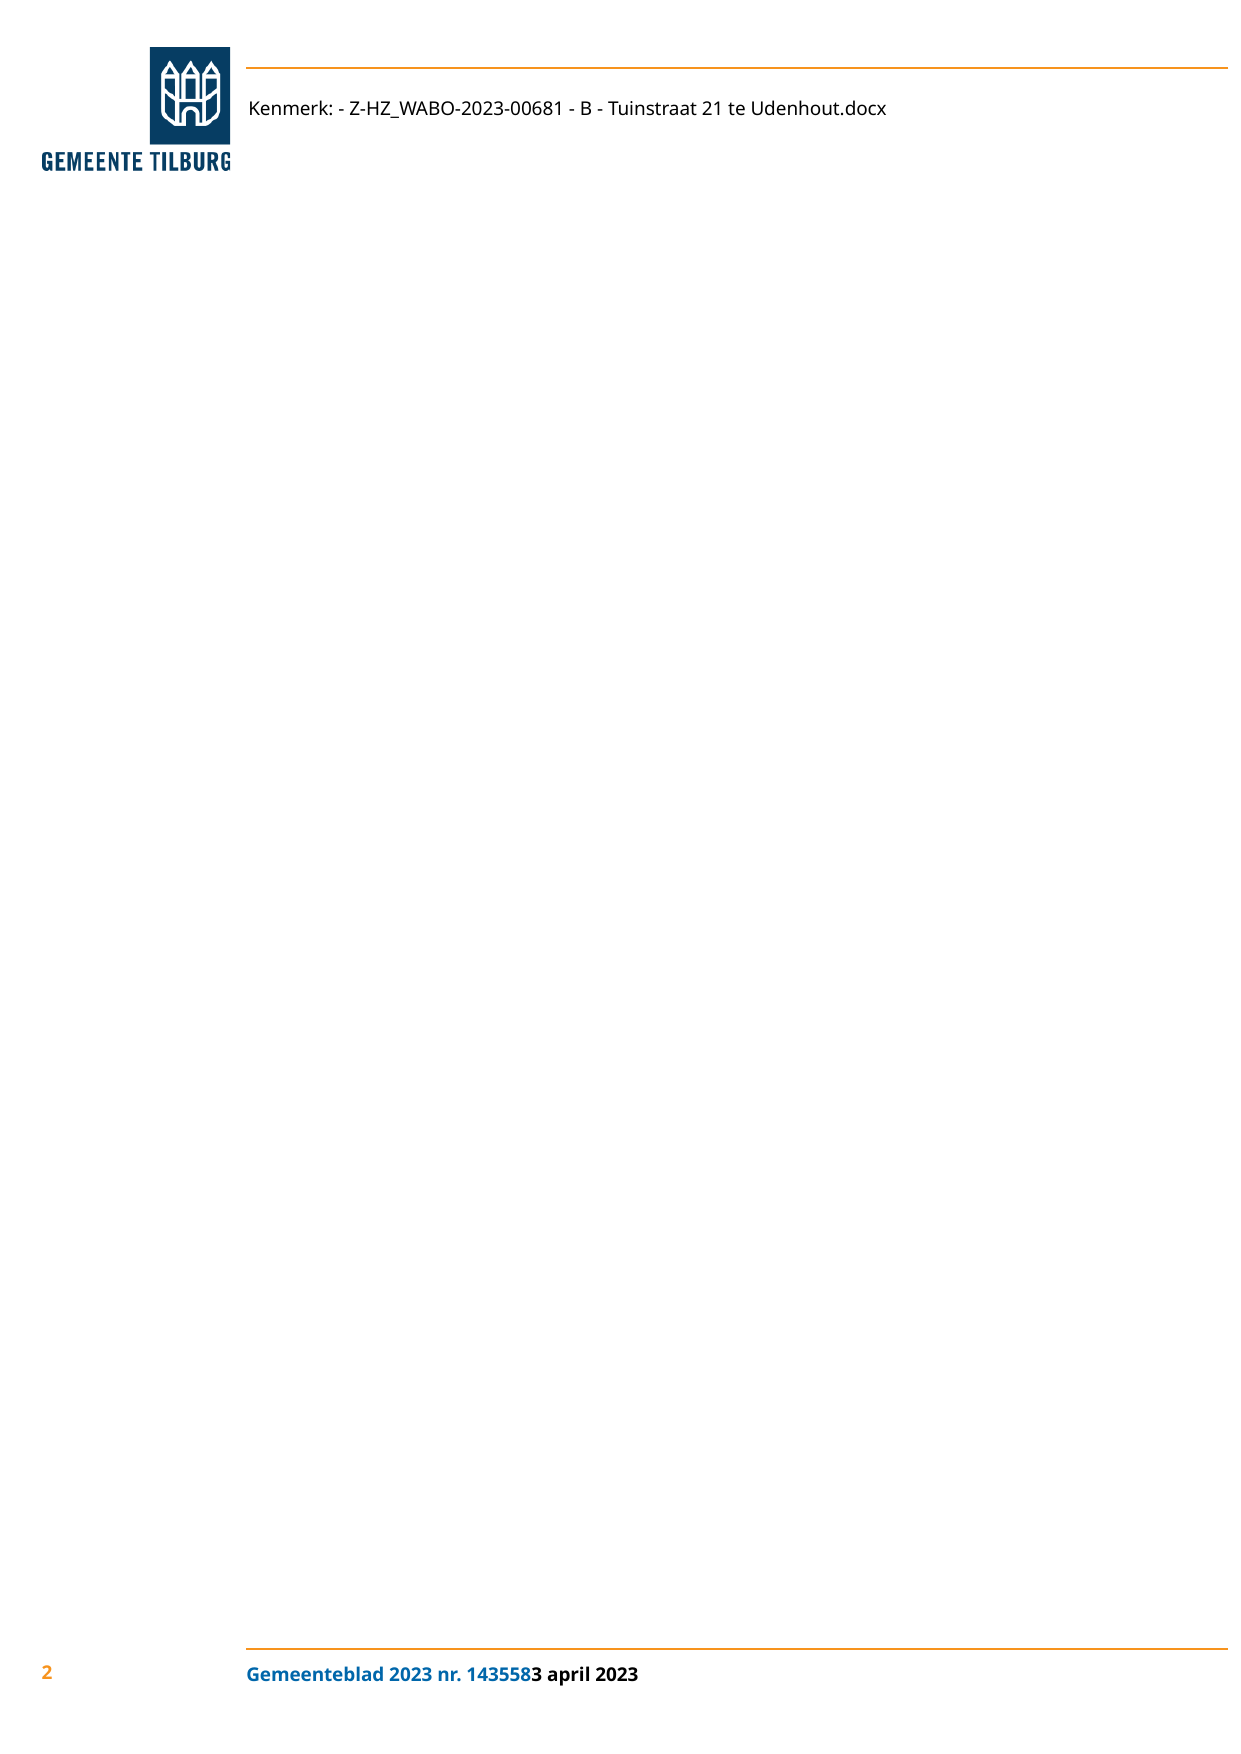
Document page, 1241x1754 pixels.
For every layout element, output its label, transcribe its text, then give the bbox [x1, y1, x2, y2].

text Kenmerk: - Z-HZ_WABO-2023-00681 - B - Tuinstraat 21 te Udenhout.docx [248, 95, 1152, 121]
picture [41, 47, 231, 172]
